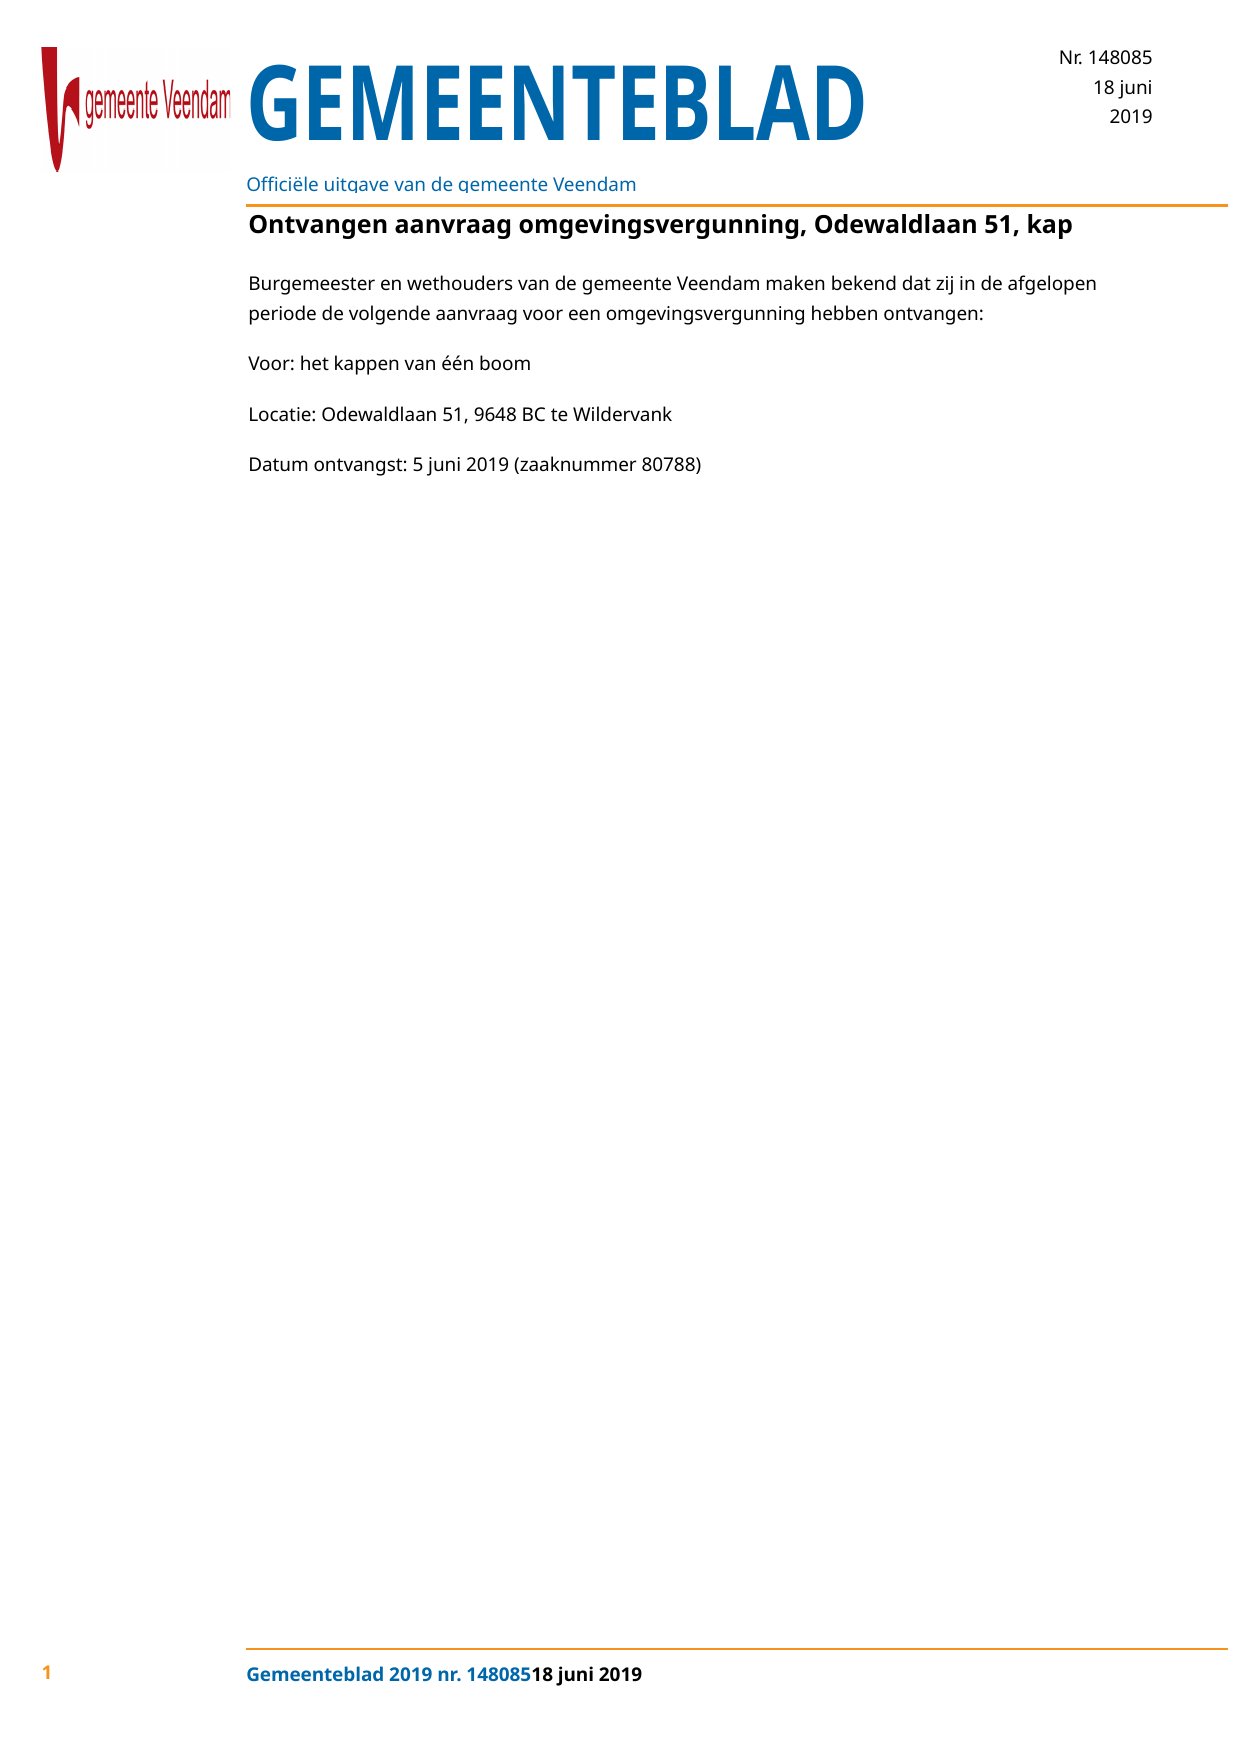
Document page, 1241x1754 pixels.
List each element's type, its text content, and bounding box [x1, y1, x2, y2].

text Datum ontvangst: 5 juni 2019 (zaaknummer 80788) [248, 451, 1152, 477]
text Ontvangen aanvraag omgevingsvergunning, Odewaldlaan 51, kap [248, 207, 1152, 241]
text Voor: het kappen van één boom [248, 350, 1152, 376]
picture [41, 47, 231, 172]
text Locatie: Odewaldlaan 51, 9648 BC te Wildervank [248, 401, 1152, 426]
text Burgemeester en wethouders van de gemeente Veendam maken bekend dat zij in de afgelopen periode de volgende aanvraag voor een omgevingsvergunning hebben ontvangen: [248, 270, 1152, 326]
